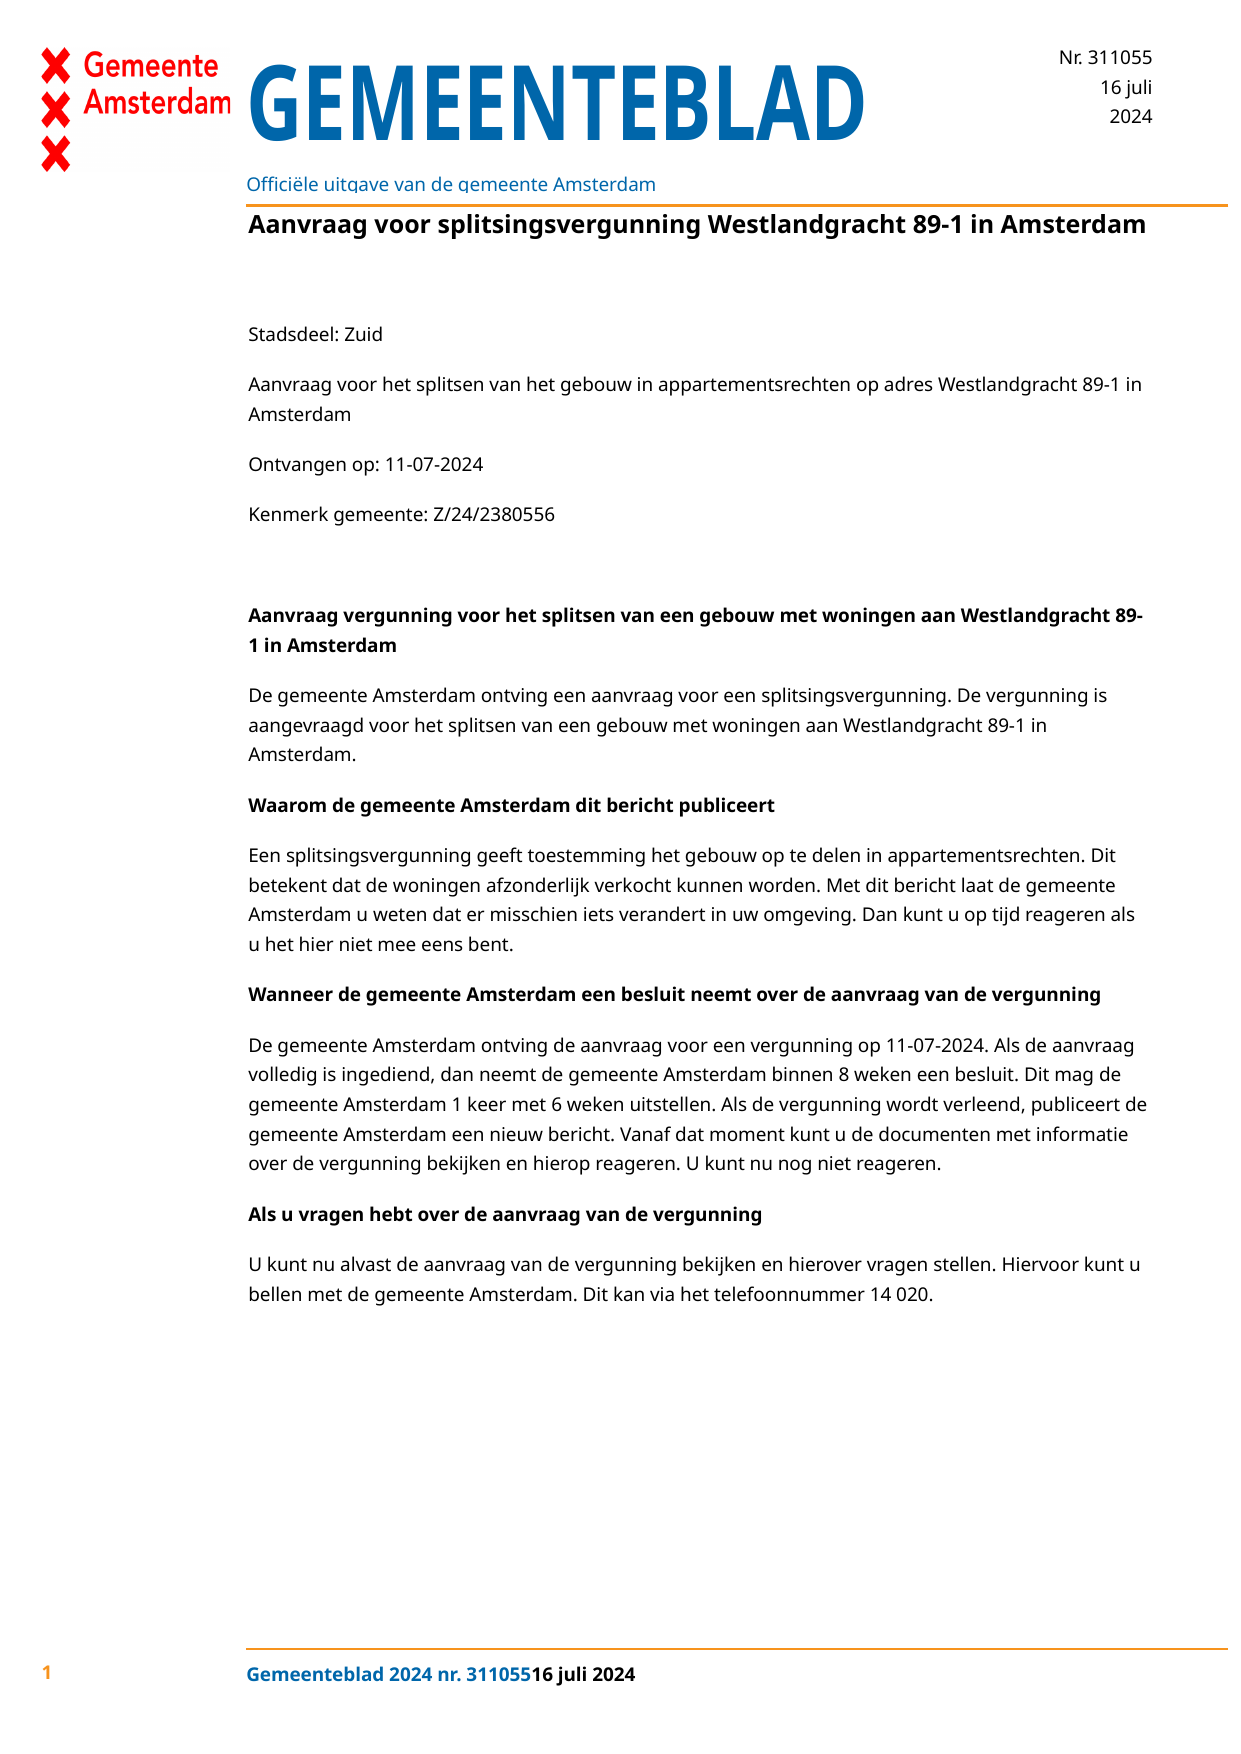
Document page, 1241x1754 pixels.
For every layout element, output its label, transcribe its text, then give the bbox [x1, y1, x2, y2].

text De gemeente Amsterdam ontving de aanvraag voor een vergunning op 11-07-2024. Als de aanvraag volledig is ingediend, dan neemt de gemeente Amsterdam binnen 8 weken een besluit. Dit mag de gemeente Amsterdam 1 keer met 6 weken uitstellen. Als de vergunning wordt verleend, publiceert de gemeente Amsterdam een nieuw bericht. Vanaf dat moment kunt u de documenten met informatie over de vergunning bekijken en hierop reageren. U kunt nu nog niet reageren. [248, 1032, 1152, 1176]
text Aanvraag voor het splitsen van het gebouw in appartementsrechten op adres Westlandgracht 89-1 in Amsterdam [248, 371, 1152, 426]
text De gemeente Amsterdam ontving een aanvraag voor een splitsingsvergunning. De vergunning is aangevraagd voor het splitsen van een gebouw met woningen aan Westlandgracht 89-1 in Amsterdam. [248, 682, 1152, 767]
text Stadsdeel: Zuid [248, 321, 1152, 346]
picture [41, 47, 231, 172]
text Kenmerk gemeente: Z/24/2380556 [248, 502, 1152, 527]
text Een splitsingsvergunning geeft toestemming het gebouw op te delen in appartementsrechten. Dit betekent dat de woningen afzonderlijk verkocht kunnen worden. Met dit bericht laat de gemeente Amsterdam u weten dat er misschien iets verandert in uw omgeving. Dan kunt u op tijd reageren als u het hier niet mee eens bent. [248, 842, 1152, 957]
text U kunt nu alvast de aanvraag van de vergunning bekijken en hierover vragen stellen. Hiervoor kunt u bellen met de gemeente Amsterdam. Dit kan via het telefoonnummer 14 020. [248, 1251, 1152, 1306]
text Aanvraag vergunning voor het splitsen van een gebouw met woningen aan Westlandgracht 89-1 in Amsterdam [248, 602, 1152, 658]
text Waarom de gemeente Amsterdam dit bericht publiceert [248, 792, 1152, 818]
text Ontvangen op: 11-07-2024 [248, 451, 1152, 477]
text Als u vragen hebt over de aanvraag van de vergunning [248, 1201, 1152, 1226]
text Wanneer de gemeente Amsterdam een besluit neemt over de aanvraag van de vergunning [248, 982, 1152, 1007]
text Aanvraag voor splitsingsvergunning Westlandgracht 89-1 in Amsterdam [248, 207, 1152, 241]
